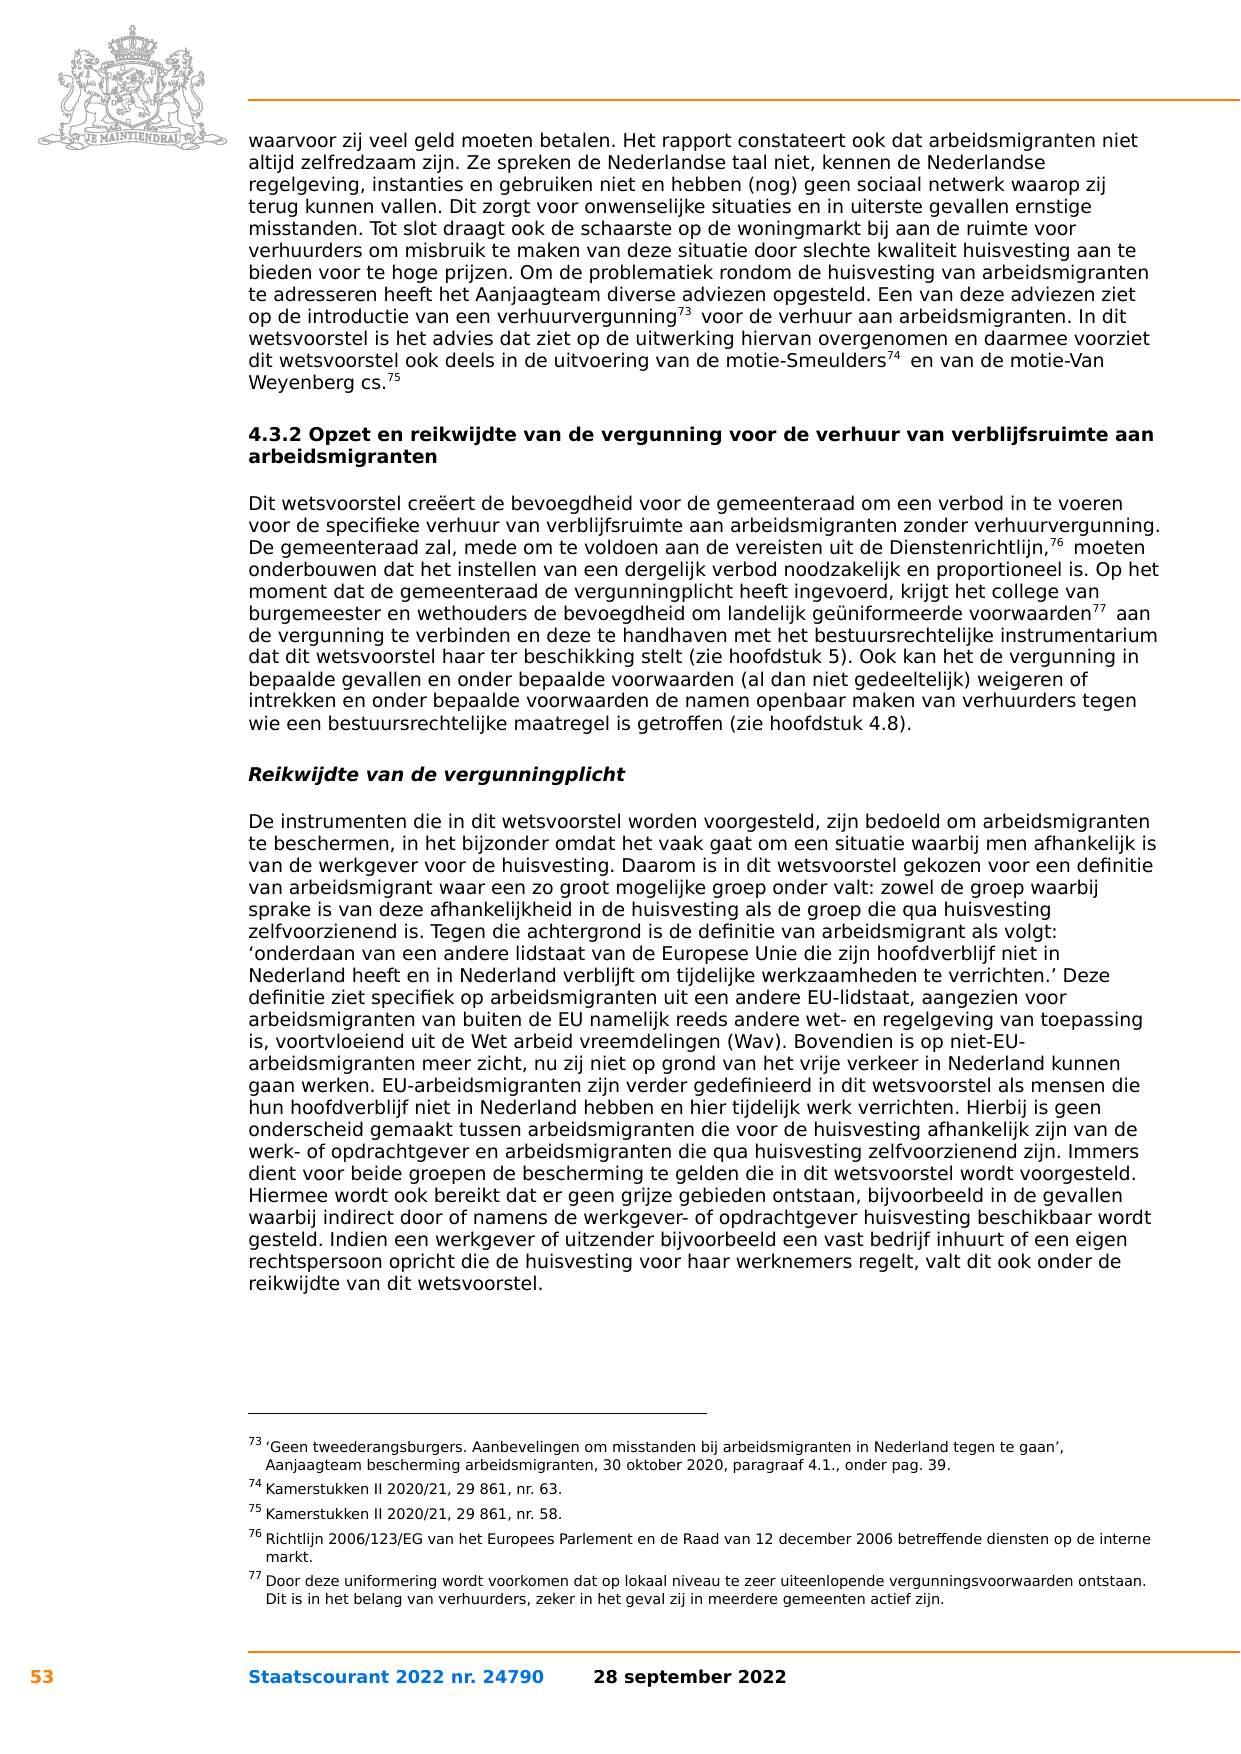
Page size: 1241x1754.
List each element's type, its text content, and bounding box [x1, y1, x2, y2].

text Kamerstukken II 2020/21, 29 861, nr. 58. [248, 1502, 1163, 1524]
text ‘Geen tweederangsburgers. Aanbevelingen om misstanden bij arbeidsmigranten in Nederland tegen te gaan’, Aanjaagteam bescherming arbeidsmigranten, 30 oktober 2020, paragraaf 4.1., onder pag. 39. [248, 1435, 1163, 1474]
text waarvoor zij veel geld moeten betalen. Het rapport constateert ook dat arbeidsmigranten niet altijd zelfredzaam zijn. Ze spreken de Nederlandse taal niet, kennen de Nederlandse regelgeving, instanties en gebruiken niet en hebben (nog) geen sociaal netwerk waarop zij terug kunnen vallen. Dit zorgt voor onwenselijke situaties en in uiterste gevallen ernstige misstanden. Tot slot draagt ook de schaarste op de woningmarkt bij aan de ruimte voor verhuurders om misbruik te maken van deze situatie door slechte kwaliteit huisvesting aan te bieden voor te hoge prijzen. Om de problematiek rondom de huisvesting van arbeidsmigranten te adresseren heeft het Aanjaagteam diverse adviezen opgesteld. Een van deze adviezen ziet op de introductie van een verhuurvergunning voor de verhuur aan arbeidsmigranten. In dit wetsvoorstel is het advies dat ziet op de uitwerking hiervan overgenomen en daarmee voorziet dit wetsvoorstel ook deels in de uitvoering van de motie-Smeulders en van de motie-Van Weyenberg cs. [248, 130, 1163, 394]
picture [38, 25, 227, 150]
text Kamerstukken II 2020/21, 29 861, nr. 63. [248, 1477, 1163, 1499]
text De instrumenten die in dit wetsvoorstel worden voorgesteld, zijn bedoeld om arbeidsmigranten te beschermen, in het bijzonder omdat het vaak gaat om een situatie waarbij men afhankelijk is van de werkgever voor de huisvesting. Daarom is in dit wetsvoorstel gekozen voor een definitie van arbeidsmigrant waar een zo groot mogelijke groep onder valt: zowel de groep waarbij sprake is van deze afhankelijkheid in de huisvesting als de groep die qua huisvesting zelfvoorzienend is. Tegen die achtergrond is de definitie van arbeidsmigrant als volgt: ‘onderdaan van een andere lidstaat van de Europese Unie die zijn hoofdverblijf niet in Nederland heeft en in Nederland verblijft om tijdelijke werkzaamheden te verrichten.’ Deze definitie ziet specifiek op arbeidsmigranten uit een andere EU-lidstaat, aangezien voor arbeidsmigranten van buiten de EU namelijk reeds andere wet- en regelgeving van toepassing is, voortvloeiend uit de Wet arbeid vreemdelingen (Wav). Bovendien is op niet-EU-arbeidsmigranten meer zicht, nu zij niet op grond van het vrije verkeer in Nederland kunnen gaan werken. EU-arbeidsmigranten zijn verder gedefinieerd in dit wetsvoorstel als mensen die hun hoofdverblijf niet in Nederland hebben en hier tijdelijk werk verrichten. Hierbij is geen onderscheid gemaakt tussen arbeidsmigranten die voor de huisvesting afhankelijk zijn van de werk- of opdrachtgever en arbeidsmigranten die qua huisvesting zelfvoorzienend zijn. Immers dient voor beide groepen de bescherming te gelden die in dit wetsvoorstel wordt voorgesteld. Hiermee wordt ook bereikt dat er geen grijze gebieden ontstaan, bijvoorbeeld in de gevallen waarbij indirect door of namens de werkgever- of opdrachtgever huisvesting beschikbaar wordt gesteld. Indien een werkgever of uitzender bijvoorbeeld een vast bedrijf inhuurt of een eigen rechtspersoon opricht die de huisvesting voor haar werknemers regelt, valt dit ook onder de reikwijdte van dit wetsvoorstel. [248, 811, 1163, 1295]
text Dit wetsvoorstel creëert de bevoegdheid voor de gemeenteraad om een verbod in te voeren voor de specifieke verhuur van verblijfsruimte aan arbeidsmigranten zonder verhuurvergunning. De gemeenteraad zal, mede om te voldoen aan de vereisten uit de Dienstenrichtlijn, moeten onderbouwen dat het instellen van een dergelijk verbod noodzakelijk en proportioneel is. Op het moment dat de gemeenteraad de vergunningplicht heeft ingevoerd, krijgt het college van burgemeester en wethouders de bevoegdheid om landelijk geüniformeerde voorwaarden aan de vergunning te verbinden en deze te handhaven met het bestuursrechtelijke instrumentarium dat dit wetsvoorstel haar ter beschikking stelt (zie hoofdstuk 5). Ook kan het de vergunning in bepaalde gevallen en onder bepaalde voorwaarden (al dan niet gedeeltelijk) weigeren of intrekken en onder bepaalde voorwaarden de namen openbaar maken van verhuurders tegen wie een bestuursrechtelijke maatregel is getroffen (zie hoofdstuk 4.8). [248, 493, 1163, 734]
text Richtlijn 2006/123/EG van het Europees Parlement en de Raad van 12 december 2006 betreffende diensten op de interne markt. [248, 1527, 1163, 1566]
text Door deze uniformering wordt voorkomen dat op lokaal niveau te zeer uiteenlopende vergunningsvoorwaarden ontstaan. Dit is in het belang van verhuurders, zeker in het geval zij in meerdere gemeenten actief zijn. [248, 1569, 1163, 1608]
subtitle 4.3.2 Opzet en reikwijdte van de vergunning voor de verhuur van verblijfsruimte aan arbeidsmigranten [248, 424, 1163, 468]
subtitle Reikwijdte van de vergunningplicht [248, 764, 1163, 786]
